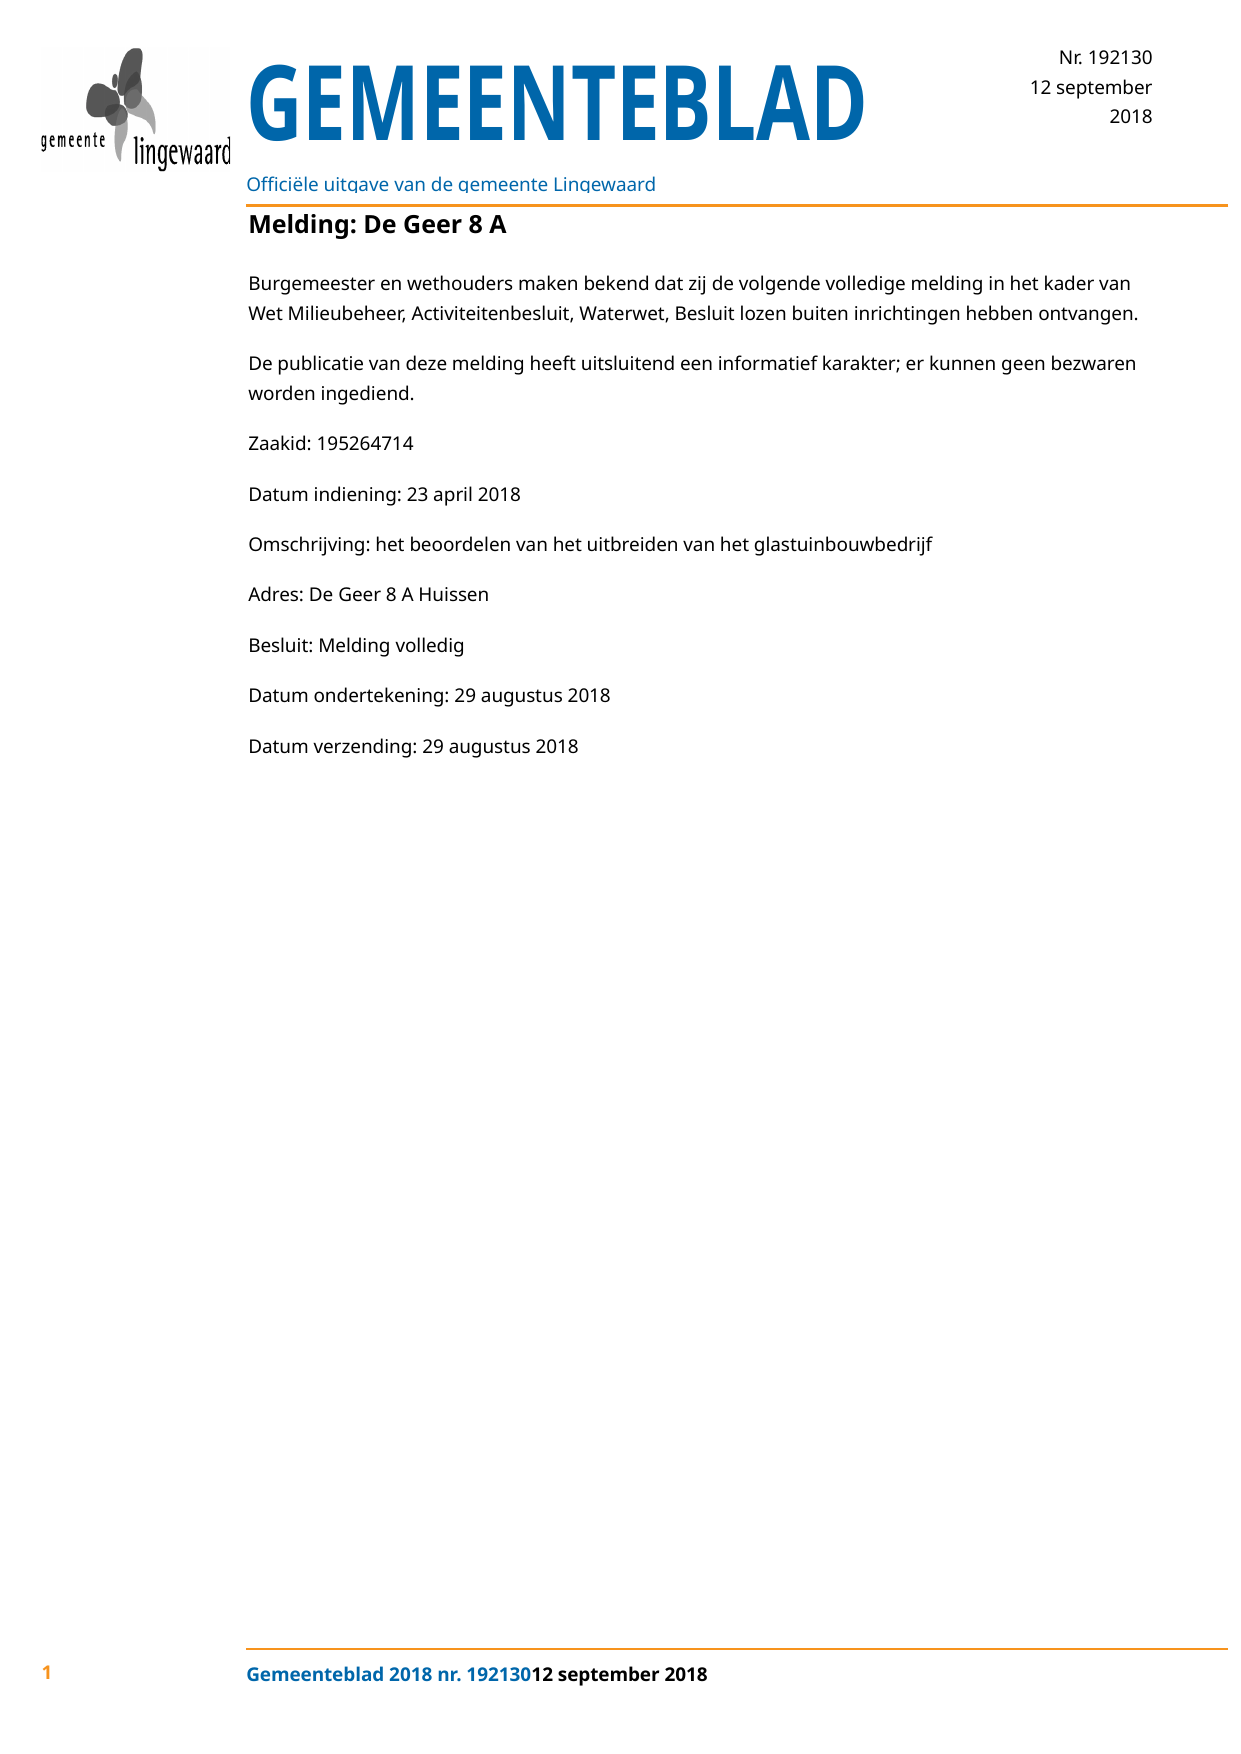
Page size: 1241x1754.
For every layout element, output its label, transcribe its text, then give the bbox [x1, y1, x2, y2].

text De publicatie van deze melding heeft uitsluitend een informatief karakter; er kunnen geen bezwaren worden ingediend. [248, 350, 1152, 406]
text Melding: De Geer 8 A [248, 207, 1152, 241]
text Datum indiening: 23 april 2018 [248, 481, 1152, 506]
text Burgemeester en wethouders maken bekend dat zij de volgende volledige melding in het kader van Wet Milieubeheer, Activiteitenbesluit, Waterwet, Besluit lozen buiten inrichtingen hebben ontvangen. [248, 270, 1152, 326]
text Datum ondertekening: 29 augustus 2018 [248, 682, 1152, 708]
text Zaakid: 195264714 [248, 430, 1152, 456]
picture [41, 47, 231, 172]
text Datum verzending: 29 augustus 2018 [248, 733, 1152, 758]
text Omschrijving: het beoordelen van het uitbreiden van het glastuinbouwbedrijf [248, 531, 1152, 557]
text Besluit: Melding volledig [248, 632, 1152, 658]
text Adres: De Geer 8 A Huissen [248, 582, 1152, 607]
